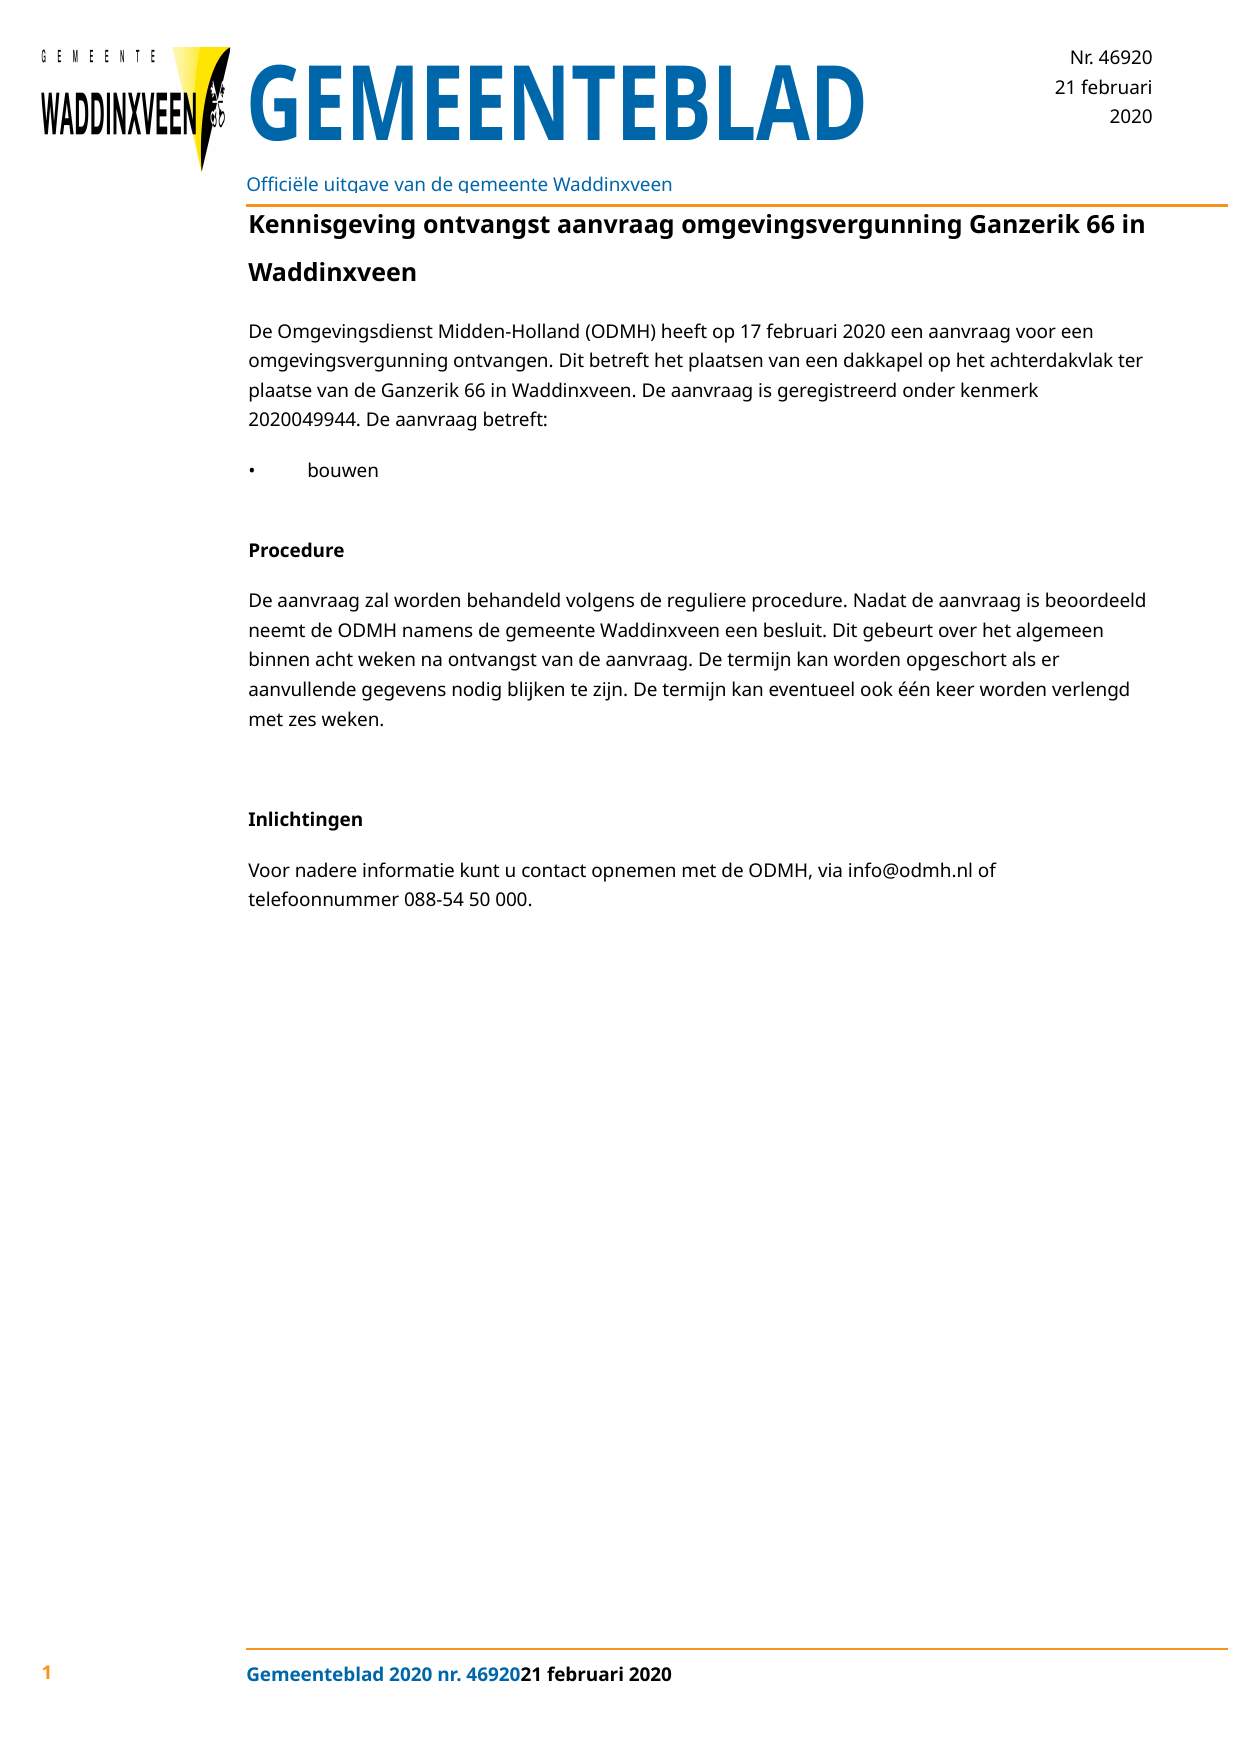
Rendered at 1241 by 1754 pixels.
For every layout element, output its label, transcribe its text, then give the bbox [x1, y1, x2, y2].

text De aanvraag zal worden behandeld volgens de reguliere procedure. Nadat de aanvraag is beoordeeld neemt de ODMH namens de gemeente Waddinxveen een besluit. Dit gebeurt over het algemeen binnen acht weken na ontvangst van de aanvraag. De termijn kan worden opgeschort als er aanvullende gegevens nodig blijken te zijn. De termijn kan eventueel ook één keer worden verlengd met zes weken. [248, 587, 1152, 732]
text Inlichtingen [248, 807, 1152, 832]
picture [41, 47, 231, 172]
text Procedure [248, 537, 1152, 563]
text De Omgevingsdienst Midden-Holland (ODMH) heeft op 17 februari 2020 een aanvraag voor een omgevingsvergunning ontvangen. Dit betreft het plaatsen van een dakkapel op het achterdakvlak ter plaatse van de Ganzerik 66 in Waddinxveen. De aanvraag is geregistreerd onder kenmerk 2020049944. De aanvraag betreft: [248, 318, 1152, 432]
text Kennisgeving ontvangst aanvraag omgevingsvergunning Ganzerik 66 in Waddinxveen [248, 207, 1152, 288]
text Voor nadere informatie kunt u contact opnemen met de ODMH, via info@odmh.nl of telefoonnummer 088-54 50 000. [248, 857, 1152, 912]
list bouwen [248, 457, 1152, 483]
